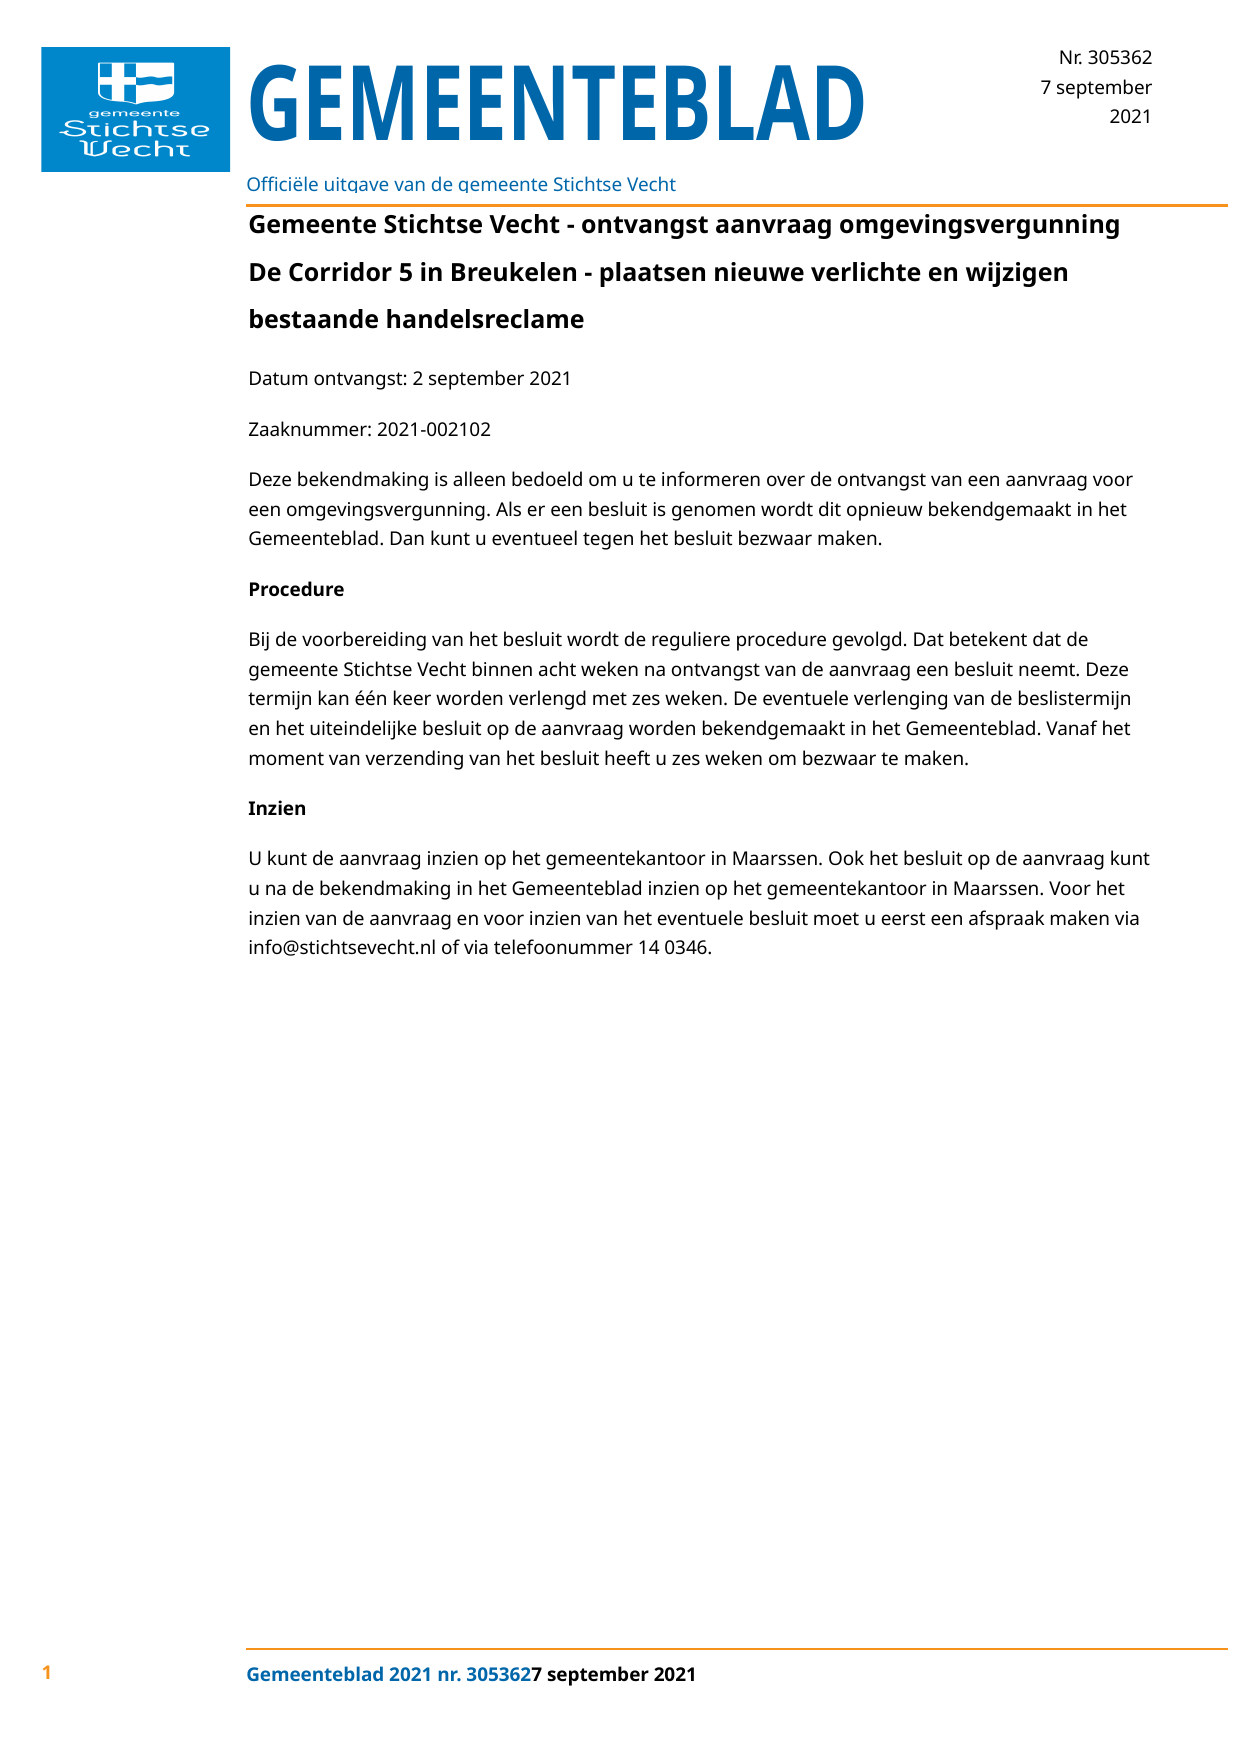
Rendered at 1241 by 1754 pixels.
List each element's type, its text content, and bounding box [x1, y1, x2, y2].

text Bij de voorbereiding van het besluit wordt de reguliere procedure gevolgd. Dat betekent dat de gemeente Stichtse Vecht binnen acht weken na ontvangst van de aanvraag een besluit neemt. Deze termijn kan één keer worden verlengd met zes weken. De eventuele verlenging van de beslistermijn en het uiteindelijke besluit op de aanvraag worden bekendgemaakt in het Gemeenteblad. Vanaf het moment van verzending van het besluit heeft u zes weken om bezwaar te maken. [248, 626, 1152, 770]
text U kunt de aanvraag inzien op het gemeentekantoor in Maarssen. Ook het besluit op de aanvraag kunt u na de bekendmaking in het Gemeenteblad inzien op het gemeentekantoor in Maarssen. Voor het inzien van de aanvraag en voor inzien van het eventuele besluit moet u eerst een afspraak maken via info@stichtsevecht.nl of via telefoonummer 14 0346. [248, 846, 1152, 960]
picture [137, 63, 174, 103]
text Deze bekendmaking is alleen bedoeld om u te informeren over de ontvangst van een aanvraag voor een omgevingsvergunning. Als er een besluit is genomen wordt dit opnieuw bekendgemaakt in het Gemeenteblad. Dan kunt u eventueel tegen het besluit bezwaar maken. [248, 466, 1152, 551]
text Zaaknummer: 2021-002102 [248, 416, 1152, 442]
text Inzien [248, 795, 1152, 821]
text Datum ontvangst: 2 september 2021 [248, 366, 1152, 391]
text Procedure [248, 576, 1152, 602]
picture [99, 63, 135, 101]
text Gemeente Stichtse Vecht - ontvangst aanvraag omgevingsvergunning De Corridor 5 in Breukelen - plaatsen nieuwe verlichte en wijzigen bestaande handelsreclame [248, 207, 1152, 336]
